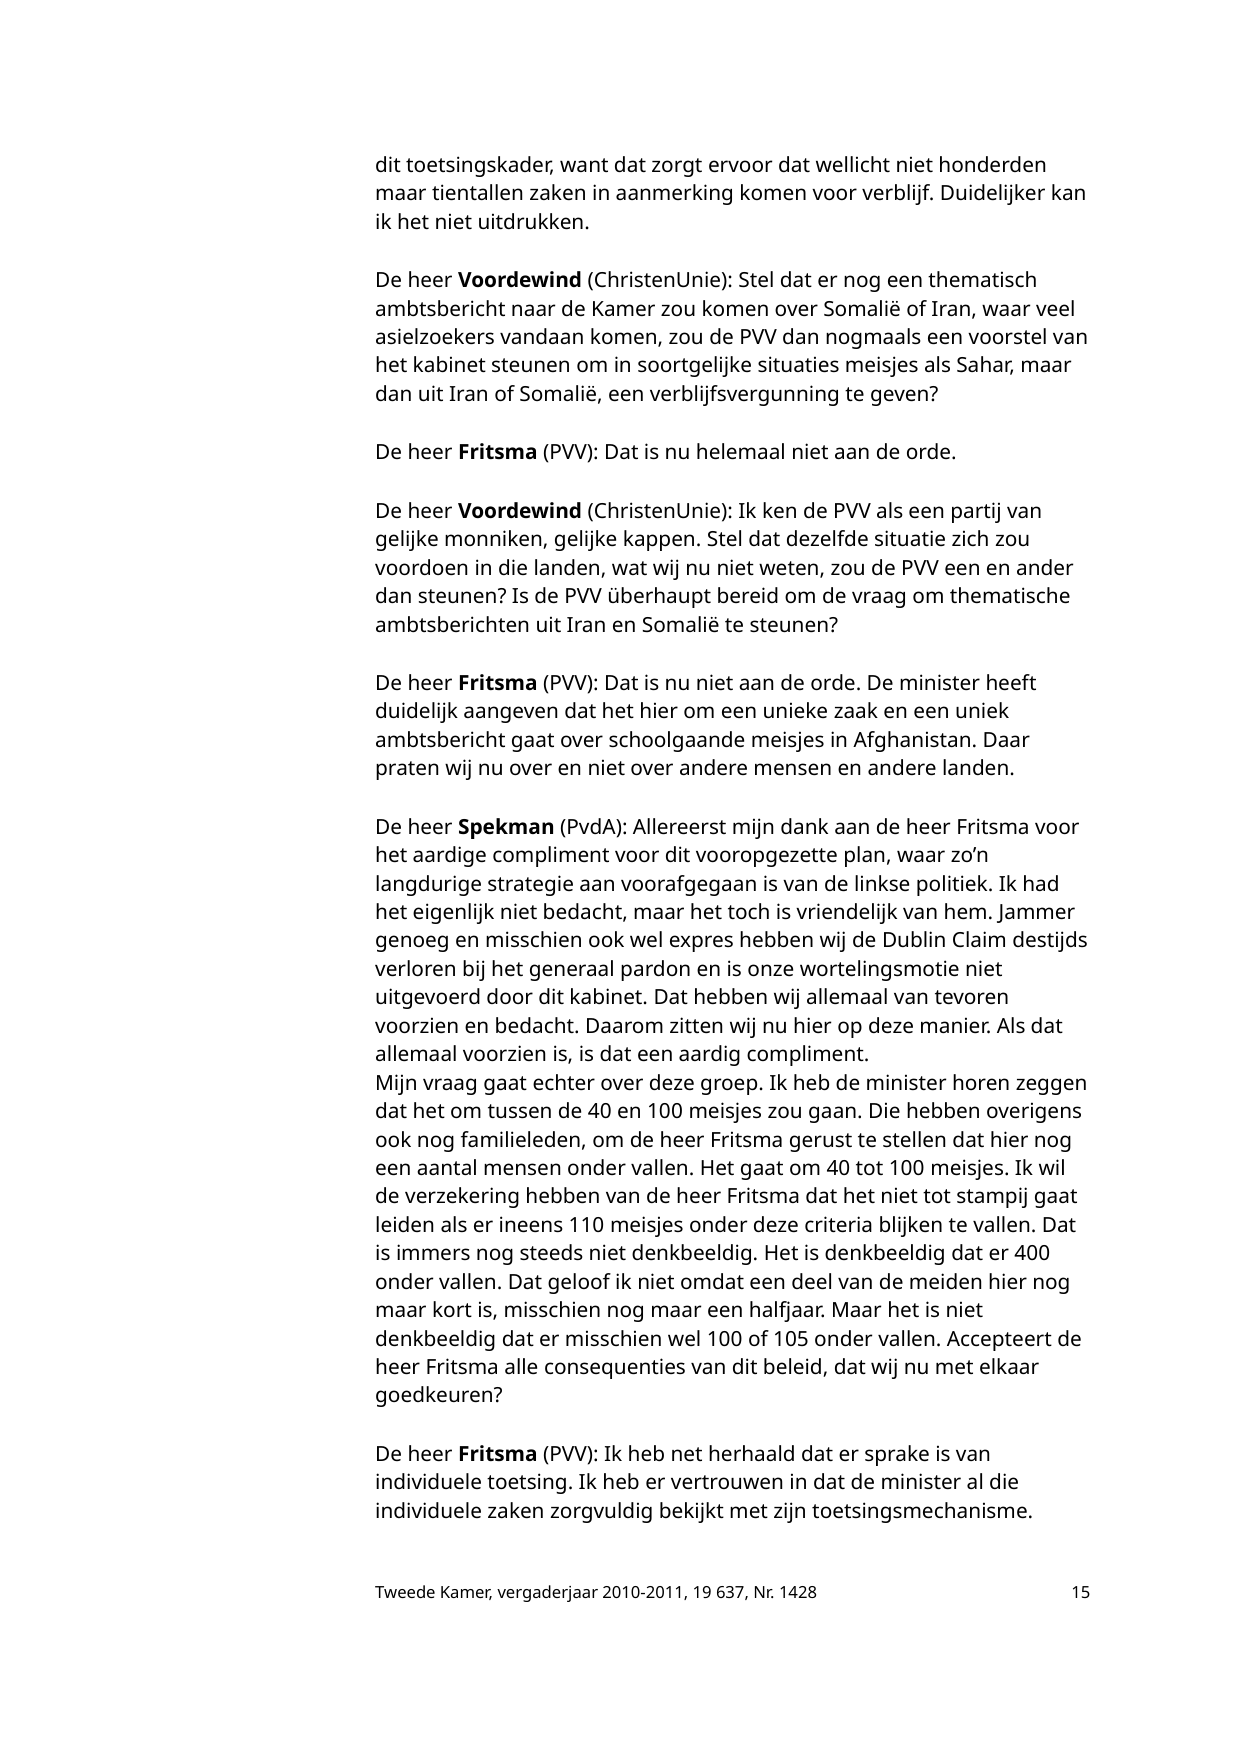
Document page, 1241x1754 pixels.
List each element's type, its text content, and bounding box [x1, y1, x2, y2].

text Mijn vraag gaat echter over deze groep. Ik heb de minister horen zeggen dat het om tussen de 40 en 100 meisjes zou gaan. Die hebben overigens ook nog familieleden, om de heer Fritsma gerust te stellen dat hier nog een aantal mensen onder vallen. Het gaat om 40 tot 100 meisjes. Ik wil de verzekering hebben van de heer Fritsma dat het niet tot stampij gaat leiden als er ineens 110 meisjes onder deze criteria blijken te vallen. Dat is immers nog steeds niet denkbeeldig. Het is denkbeeldig dat er 400 onder vallen. Dat geloof ik niet omdat een deel van de meiden hier nog maar kort is, misschien nog maar een halfjaar. Maar het is niet denkbeeldig dat er misschien wel 100 of 105 onder vallen. Accepteert de heer Fritsma alle consequenties van dit beleid, dat wij nu met elkaar goedkeuren? [375, 1068, 1090, 1409]
text De heer Voordewind (ChristenUnie): Ik ken de PVV als een partij van gelijke monniken, gelijke kappen. Stel dat dezelfde situatie zich zou voordoen in die landen, wat wij nu niet weten, zou de PVV een en ander dan steunen? Is de PVV überhaupt bereid om de vraag om thematische ambtsberichten uit Iran en Somalië te steunen? [375, 496, 1090, 638]
text De heer Fritsma (PVV): Ik heb net herhaald dat er sprake is van individuele toetsing. Ik heb er vertrouwen in dat de minister al die individuele zaken zorgvuldig bekijkt met zijn toetsingsmechanisme. [375, 1439, 1090, 1524]
text De heer Fritsma (PVV): Dat is nu helemaal niet aan de orde. [375, 437, 1090, 466]
text De heer Voordewind (ChristenUnie): Stel dat er nog een thematisch ambtsbericht naar de Kamer zou komen over Somalië of Iran, waar veel asielzoekers vandaan komen, zou de PVV dan nogmaals een voorstel van het kabinet steunen om in soortgelijke situaties meisjes als Sahar, maar dan uit Iran of Somalië, een verblijfsvergunning te geven? [375, 265, 1090, 407]
text dit toetsingskader, want dat zorgt ervoor dat wellicht niet honderden maar tientallen zaken in aanmerking komen voor verblijf. Duidelijker kan ik het niet uitdrukken. [375, 150, 1090, 235]
text De heer Fritsma (PVV): Dat is nu niet aan de orde. De minister heeft duidelijk aangeven dat het hier om een unieke zaak en een uniek ambtsbericht gaat over schoolgaande meisjes in Afghanistan. Daar praten wij nu over en niet over andere mensen en andere landen. [375, 668, 1090, 782]
text De heer Spekman (PvdA): Allereerst mijn dank aan de heer Fritsma voor het aardige compliment voor dit vooropgezette plan, waar zo’n langdurige strategie aan voorafgegaan is van de linkse politiek. Ik had het eigenlijk niet bedacht, maar het toch is vriendelijk van hem. Jammer genoeg en misschien ook wel expres hebben wij de Dublin Claim destijds verloren bij het generaal pardon en is onze wortelingsmotie niet uitgevoerd door dit kabinet. Dat hebben wij allemaal van tevoren voorzien en bedacht. Daarom zitten wij nu hier op deze manier. Als dat allemaal voorzien is, is dat een aardig compliment. [375, 812, 1090, 1068]
